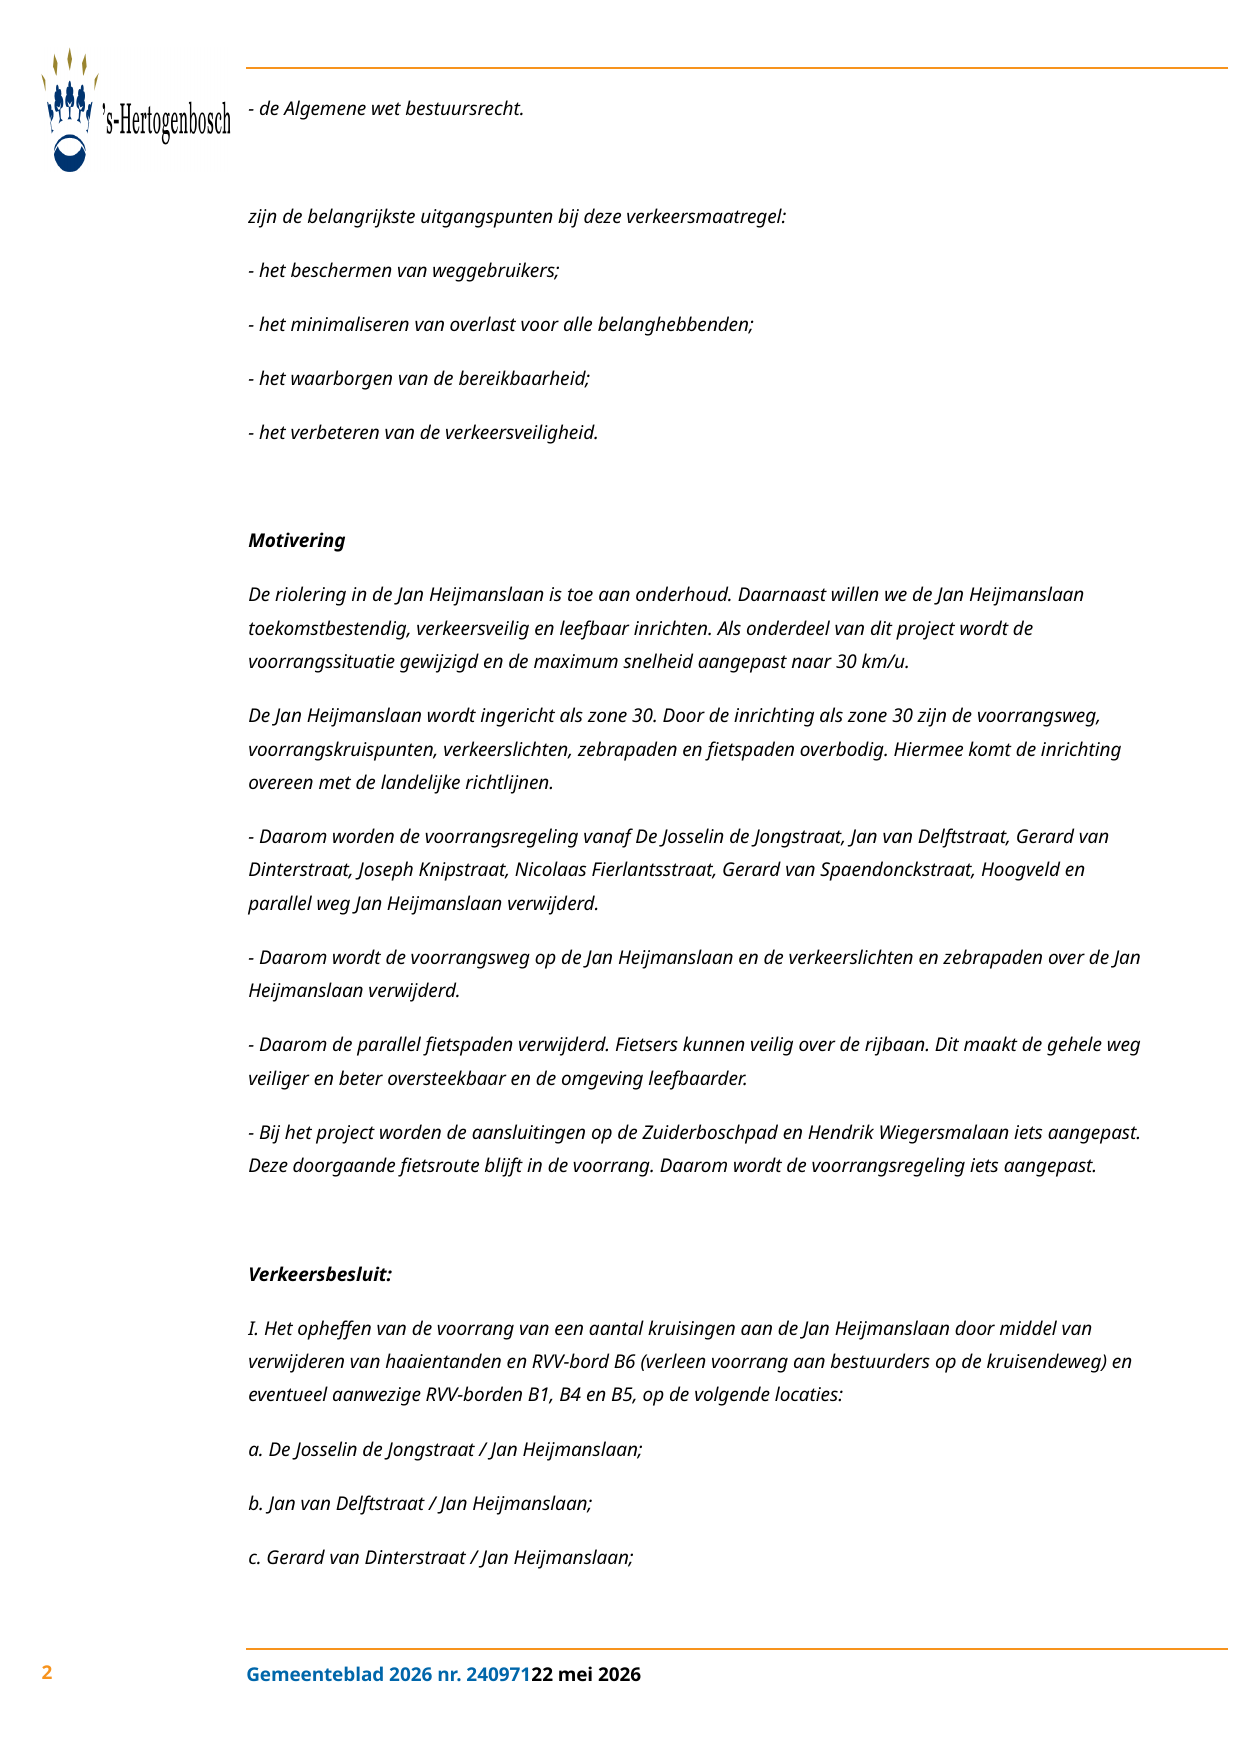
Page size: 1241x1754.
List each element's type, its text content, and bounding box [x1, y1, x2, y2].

text Motivering [248, 527, 1152, 553]
text De riolering in de Jan Heijmanslaan is toe aan onderhoud. Daarnaast willen we de Jan Heijmanslaan toekomstbestendig, verkeersveilig en leefbaar inrichten. Als onderdeel van dit project wordt de voorrangssituatie gewijzigd en de maximum snelheid aangepast naar 30 km/u. [248, 581, 1152, 674]
text - de Algemene wet bestuursrecht. [248, 95, 1152, 121]
text - Daarom wordt de voorrangsweg op de Jan Heijmanslaan en de verkeerslichten en zebrapaden over de Jan Heijmanslaan verwijderd. [248, 944, 1152, 1003]
text - Daarom worden de voorrangsregeling vanaf De Josselin de Jongstraat, Jan van Delftstraat, Gerard van Dinterstraat, Joseph Knipstraat, Nicolaas Fierlantsstraat, Gerard van Spaendonckstraat, Hoogveld en parallel weg Jan Heijmanslaan verwijderd. [248, 823, 1152, 916]
picture [41, 47, 231, 172]
text De Jan Heijmanslaan wordt ingericht als zone 30. Door de inrichting als zone 30 zijn de voorrangsweg, voorrangskruispunten, verkeerslichten, zebrapaden en fietspaden overbodig. Hiermee komt de inrichting overeen met de landelijke richtlijnen. [248, 702, 1152, 795]
text c. Gerard van Dinterstraat / Jan Heijmanslaan; [248, 1544, 1152, 1569]
text b. Jan van Delftstraat / Jan Heijmanslaan; [248, 1490, 1152, 1516]
text a. De Josselin de Jongstraat / Jan Heijmanslaan; [248, 1436, 1152, 1461]
text - het waarborgen van de bereikbaarheid; [248, 365, 1152, 391]
text I. Het opheffen van de voorrang van een aantal kruisingen aan de Jan Heijmanslaan door middel van verwijderen van haaientanden en RVV-bord B6 (verleen voorrang aan bestuurders op de kruisendeweg) en eventueel aanwezige RVV-borden B1, B4 en B5, op de volgende locaties: [248, 1315, 1152, 1407]
text Verkeersbesluit: [248, 1261, 1152, 1286]
text zijn de belangrijkste uitgangspunten bij deze verkeersmaatregel: [248, 203, 1152, 229]
text - het verbeteren van de verkeersveiligheid. [248, 419, 1152, 445]
text - Daarom de parallel fietspaden verwijderd. Fietsers kunnen veilig over de rijbaan. Dit maakt de gehele weg veiliger en beter oversteekbaar en de omgeving leefbaarder. [248, 1032, 1152, 1091]
text - het minimaliseren van overlast voor alle belanghebbenden; [248, 311, 1152, 337]
text - Bij het project worden de aansluitingen op de Zuiderboschpad en Hendrik Wiegersmalaan iets aangepast. Deze doorgaande fietsroute blijft in de voorrang. Daarom wordt de voorrangsregeling iets aangepast. [248, 1119, 1152, 1178]
text - het beschermen van weggebruikers; [248, 257, 1152, 283]
